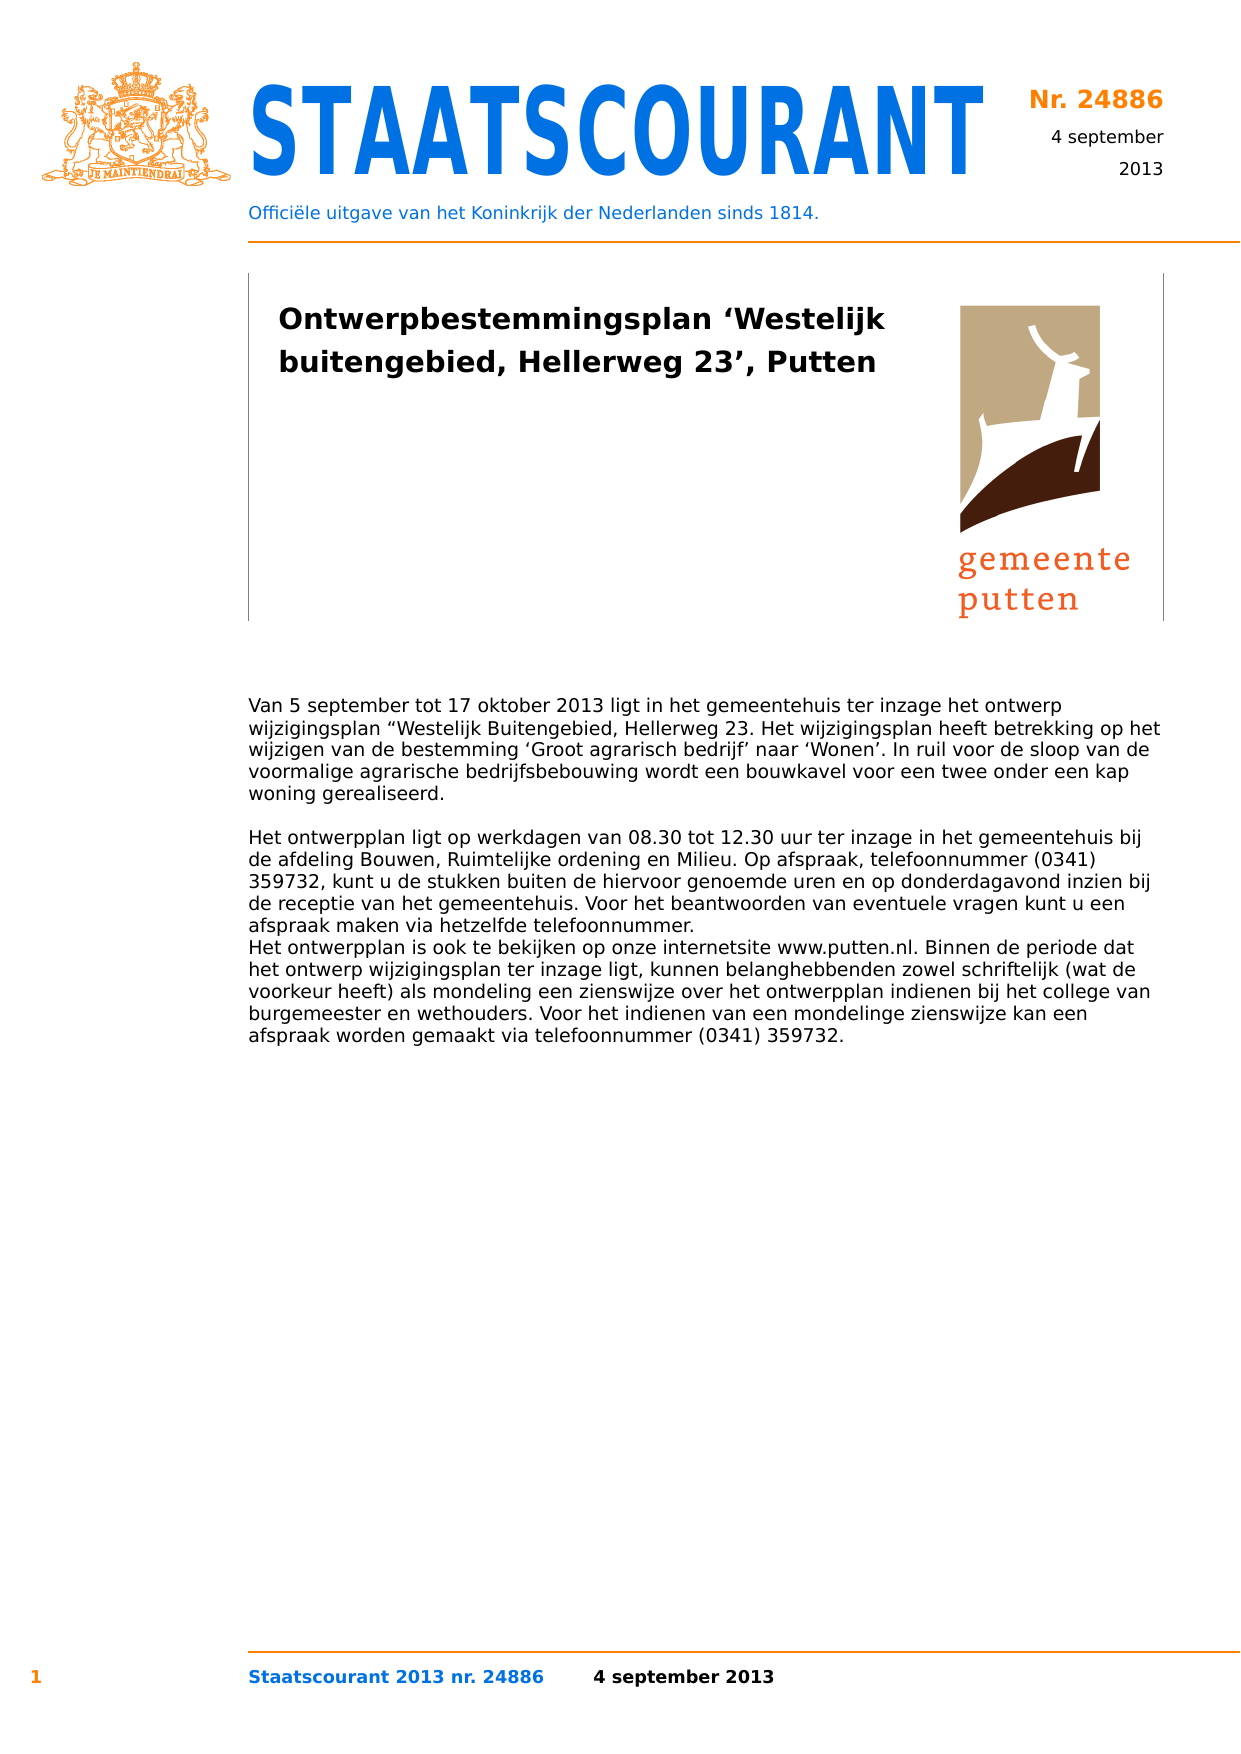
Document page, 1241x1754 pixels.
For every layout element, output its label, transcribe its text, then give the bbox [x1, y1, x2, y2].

picture [41, 62, 231, 186]
table_cell Officiële uitgave van het Koninkrijk der Nederlanden sinds 1814. [248, 203, 1240, 241]
table_cell 4 september [998, 121, 1240, 153]
subtitle Ontwerpbestemmingsplan ‘Westelijk buitengebied, Hellerweg 23’, Putten [249, 273, 1163, 621]
text Van 5 september tot 17 oktober 2013 ligt in het gemeentehuis ter inzage het ontwerp wijzigingsplan “Westelijk Buitengebied, Hellerweg 23. Het wijzigingsplan heeft betrekking op het wijzigen van de bestemming ‘Groot agrarisch bedrijf’ naar ‘Wonen’. In ruil voor de sloop van de voormalige agrarische bedrijfsbebouwing wordt een bouwkavel voor een twee onder een kap woning gerealiseerd. [248, 695, 1163, 805]
table_cell 2013 [998, 153, 1240, 203]
table_header Nr. 24886 [998, 62, 1240, 121]
text Het ontwerpplan ligt op werkdagen van 08.30 tot 12.30 uur ter inzage in het gemeentehuis bij de afdeling Bouwen, Ruimtelijke ordening en Milieu. Op afspraak, telefoonnummer (0341) 359732, kunt u de stukken buiten de hiervoor genoemde uren en op donderdagavond inzien bij de receptie van het gemeentehuis. Voor het beantwoorden van eventuele vragen kunt u een afspraak maken via hetzelfde telefoonnummer. [248, 827, 1163, 937]
text Het ontwerpplan is ook te bekijken op onze internetsite www.putten.nl. Binnen de periode dat het ontwerp wijzigingsplan ter inzage ligt, kunnen belanghebbenden zowel schriftelijk (wat de voorkeur heeft) als mondeling een zienswijze over het ontwerpplan indienen bij het college van burgemeester en wethouders. Voor het indienen van een mondelinge zienswijze kan een afspraak worden gemaakt via telefoonnummer (0341) 359732. [248, 937, 1163, 1047]
table_header [25, 62, 248, 241]
table_header STAATSCOURANT [248, 62, 998, 203]
picture [956, 302, 1134, 622]
